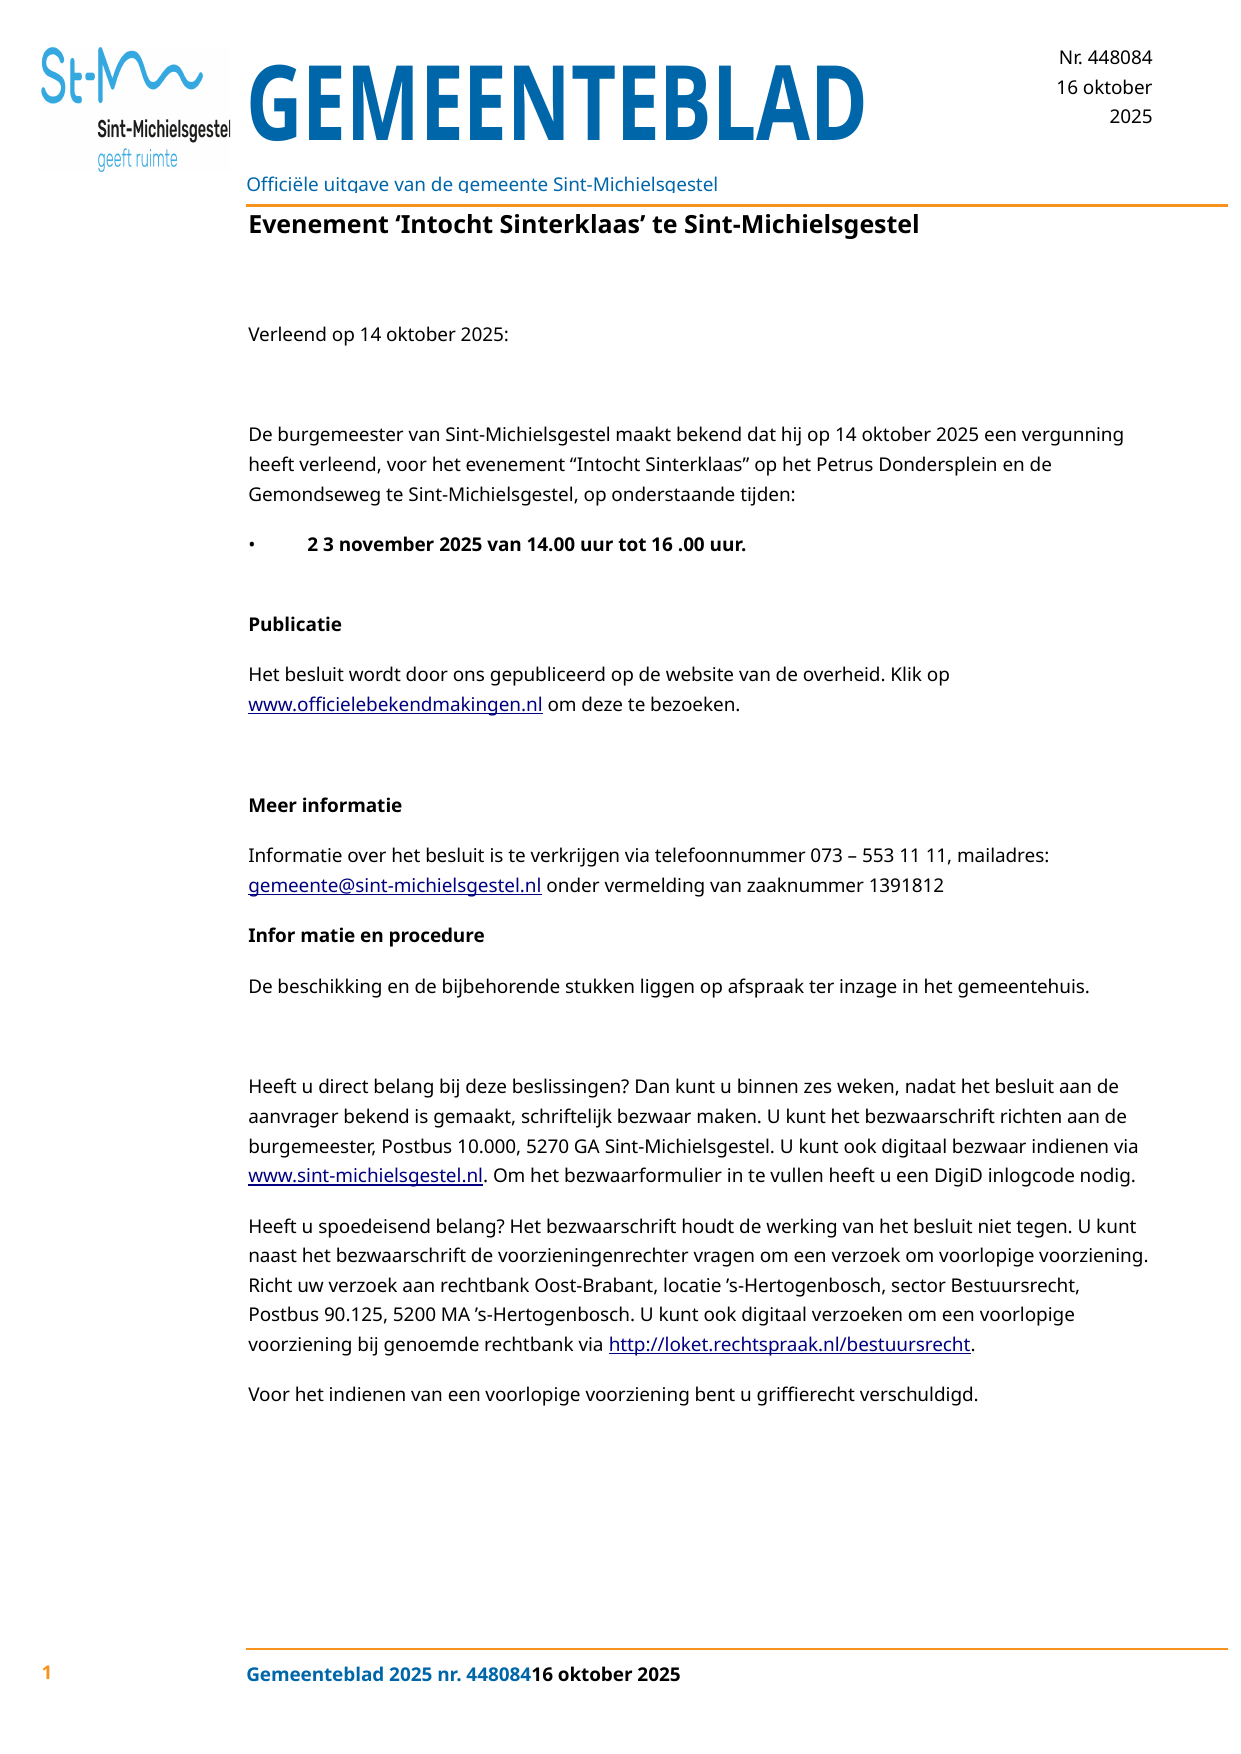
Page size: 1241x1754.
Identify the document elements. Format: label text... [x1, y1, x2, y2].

text Het besluit wordt door ons gepubliceerd op de website van de overheid. Klik op www.officielebekendmakingen.nl om deze te bezoeken. [248, 662, 1152, 717]
list 2 3 november 2025 van 14.00 uur tot 16 .00 uur. [248, 531, 1152, 557]
text Publicatie [248, 611, 1152, 637]
text Infor matie en procedure [248, 922, 1152, 948]
text De burgemeester van Sint-Michielsgestel maakt bekend dat hij op 14 oktober 2025 een vergunning heeft verleend, voor het evenement “Intocht Sinterklaas” op het Petrus Dondersplein en de Gemondseweg te Sint-Michielsgestel, op onderstaande tijden: [248, 422, 1152, 506]
text De beschikking en de bijbehorende stukken liggen op afspraak ter inzage in het gemeentehuis. [248, 973, 1152, 998]
text Voor het indienen van een voorlopige voorziening bent u griffierecht verschuldigd. [248, 1382, 1152, 1407]
text Evenement ‘Intocht Sinterklaas’ te Sint-Michielsgestel [248, 207, 1152, 241]
text Informatie over het besluit is te verkrijgen via telefoonnummer 073 – 553 11 11, mailadres: gemeente@sint-michielsgestel.nl onder vermelding van zaaknummer 1391812 [248, 842, 1152, 898]
text Verleend op 14 oktober 2025: [248, 321, 1152, 346]
text Heeft u direct belang bij deze beslissingen? Dan kunt u binnen zes weken, nadat het besluit aan de aanvrager bekend is gemaakt, schriftelijk bezwaar maken. U kunt het bezwaarschrift richten aan de burgemeester, Postbus 10.000, 5270 GA Sint-Michielsgestel. U kunt ook digitaal bezwaar indienen via www.sint-michielsgestel.nl. Om het bezwaarformulier in te vullen heeft u een DigiD inlogcode nodig. [248, 1074, 1152, 1188]
picture [41, 47, 231, 172]
text Heeft u spoedeisend belang? Het bezwaarschrift houdt de werking van het besluit niet tegen. U kunt naast het bezwaarschrift de voorzieningenrechter vragen om een verzoek om voorlopige voorziening. Richt uw verzoek aan rechtbank Oost-Brabant, locatie ’s-Hertogenbosch, sector Bestuursrecht, Postbus 90.125, 5200 MA ’s-Hertogenbosch. U kunt ook digitaal verzoeken om een voorlopige voorziening bij genoemde rechtbank via http://loket.rechtspraak.nl/bestuursrecht. [248, 1213, 1152, 1357]
text Meer informatie [248, 792, 1152, 818]
